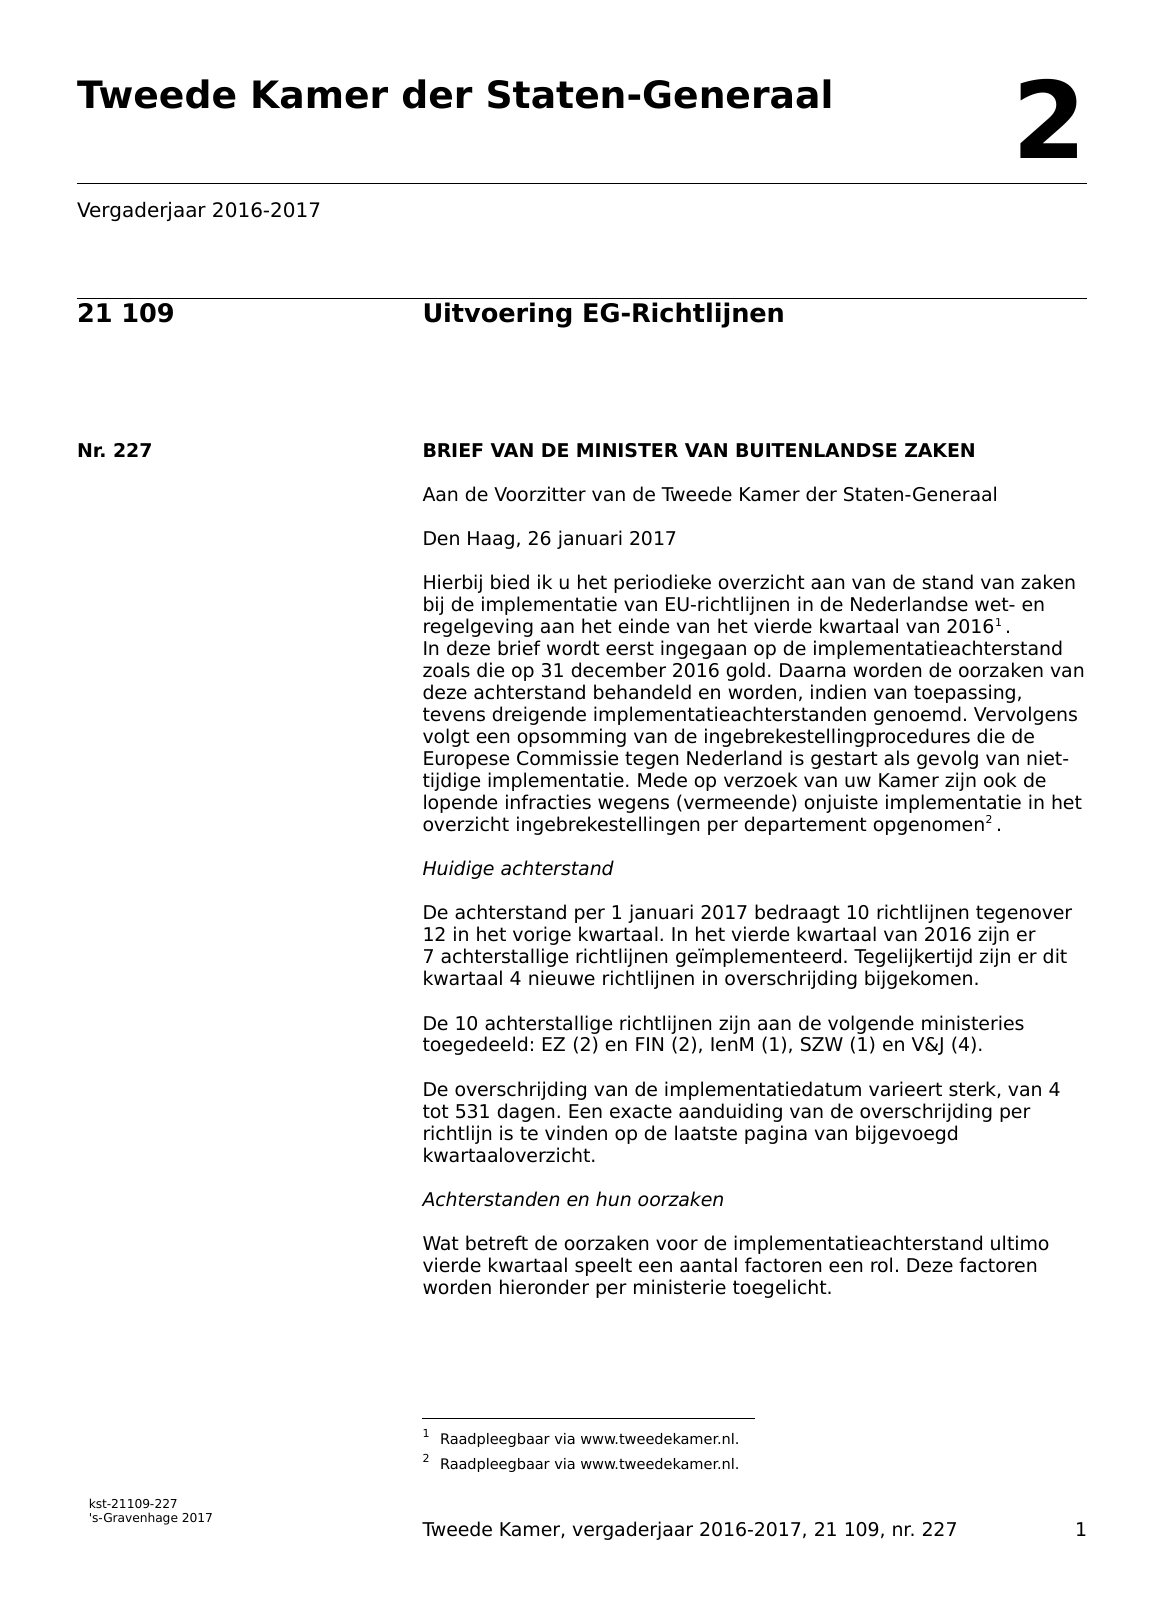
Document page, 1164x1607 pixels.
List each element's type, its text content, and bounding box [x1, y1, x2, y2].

text Raadpleegbaar via www.tweedekamer.nl. [422, 1452, 1087, 1474]
text Wat betreft de oorzaken voor de implementatieachterstand ultimo vierde kwartaal speelt een aantal factoren een rol. Deze factoren worden hieronder per ministerie toegelicht. [422, 1233, 1087, 1299]
table_header Tweede Kamer der Staten-Generaal [77, 59, 886, 183]
subtitle 21 109 Uitvoering EG-Richtlijnen [77, 299, 1087, 329]
table_cell Vergaderjaar 2016-2017 [77, 184, 1087, 298]
text kst-21109-227 [88, 1497, 323, 1511]
text Raadpleegbaar via www.tweedekamer.nl. [422, 1427, 1087, 1449]
text De 10 achterstallige richtlijnen zijn aan de volgende ministeries toegedeeld: EZ (2) en FIN (2), IenM (1), SZW (1) en V&J (4). [422, 1012, 1087, 1056]
table_header 2 [886, 59, 1087, 183]
subtitle Nr. 227 BRIEF VAN DE MINISTER VAN BUITENLANDSE ZAKEN [77, 440, 1087, 462]
text Den Haag, 26 januari 2017 [422, 528, 1087, 550]
subtitle Huidige achterstand [422, 858, 1087, 880]
text De achterstand per 1 januari 2017 bedraagt 10 richtlijnen tegenover 12 in het vorige kwartaal. In het vierde kwartaal van 2016 zijn er 7 achterstallige richtlijnen geïmplementeerd. Tegelijkertijd zijn er dit kwartaal 4 nieuwe richtlijnen in overschrijding bijgekomen. [422, 902, 1087, 990]
text 's-Gravenhage 2017 [88, 1511, 323, 1525]
text Aan de Voorzitter van de Tweede Kamer der Staten-Generaal [422, 484, 1087, 506]
text In deze brief wordt eerst ingegaan op de implementatieachterstand zoals die op 31 december 2016 gold. Daarna worden de oorzaken van deze achterstand behandeld en worden, indien van toepassing, tevens dreigende implementatieachterstanden genoemd. Vervolgens volgt een opsomming van de ingebrekestellingprocedures die de Europese Commissie tegen Nederland is gestart als gevolg van niet-tijdige implementatie. Mede op verzoek van uw Kamer zijn ook de lopende infracties wegens (vermeende) onjuiste implementatie in het overzicht ingebrekestellingen per departement opgenomen. [422, 638, 1087, 836]
text Hierbij bied ik u het periodieke overzicht aan van de stand van zaken bij de implementatie van EU-richtlijnen in de Nederlandse wet- en regelgeving aan het einde van het vierde kwartaal van 2016. [422, 572, 1087, 638]
text De overschrijding van de implementatiedatum varieert sterk, van 4 tot 531 dagen. Een exacte aanduiding van de overschrijding per richtlijn is te vinden op de laatste pagina van bijgevoegd kwartaaloverzicht. [422, 1078, 1087, 1166]
subtitle Achterstanden en hun oorzaken [422, 1189, 1087, 1211]
